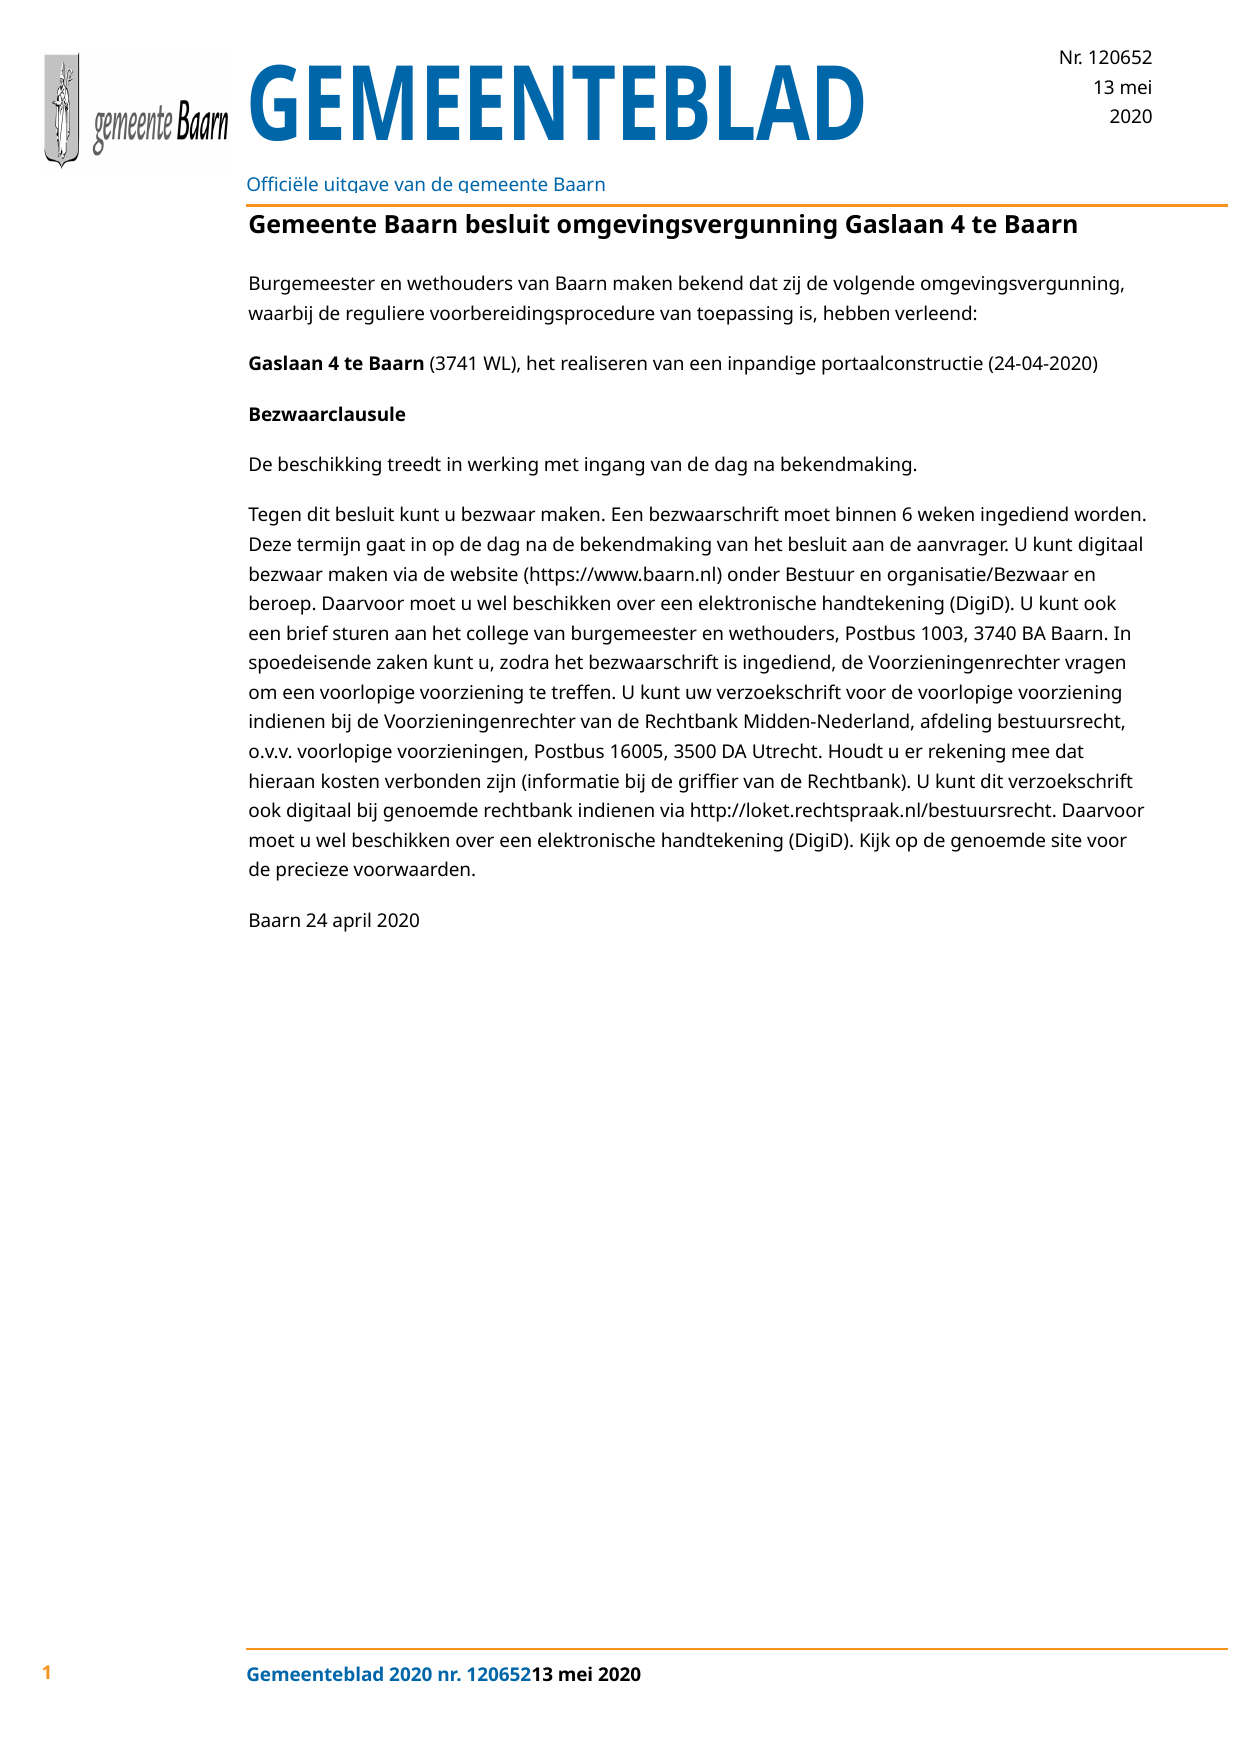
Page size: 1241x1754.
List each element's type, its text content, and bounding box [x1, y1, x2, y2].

picture [41, 47, 231, 172]
text Gemeente Baarn besluit omgevingsvergunning Gaslaan 4 te Baarn [248, 207, 1152, 241]
text De beschikking treedt in werking met ingang van de dag na bekendmaking. [248, 451, 1152, 477]
text Baarn 24 april 2020 [248, 907, 1152, 933]
text Gaslaan 4 te Baarn (3741 WL), het realiseren van een inpandige portaalconstructie (24-04-2020) [248, 350, 1152, 376]
text Tegen dit besluit kunt u bezwaar maken. Een bezwaarschrift moet binnen 6 weken ingediend worden. Deze termijn gaat in op de dag na de bekendmaking van het besluit aan de aanvrager. U kunt digitaal bezwaar maken via de website (https://www.baarn.nl) onder Bestuur en organisatie/Bezwaar en beroep. Daarvoor moet u wel beschikken over een elektronische handtekening (DigiD). U kunt ook een brief sturen aan het college van burgemeester en wethouders, Postbus 1003, 3740 BA Baarn. In spoedeisende zaken kunt u, zodra het bezwaarschrift is ingediend, de Voorzieningenrechter vragen om een voorlopige voorziening te treffen. U kunt uw verzoekschrift voor de voorlopige voorziening indienen bij de Voorzieningenrechter van de Rechtbank Midden-Nederland, afdeling bestuursrecht, o.v.v. voorlopige voorzieningen, Postbus 16005, 3500 DA Utrecht. Houdt u er rekening mee dat hieraan kosten verbonden zijn (informatie bij de griffier van de Rechtbank). U kunt dit verzoekschrift ook digitaal bij genoemde rechtbank indienen via http://loket.rechtspraak.nl/bestuursrecht. Daarvoor moet u wel beschikken over een elektronische handtekening (DigiD). Kijk op de genoemde site voor de precieze voorwaarden. [248, 502, 1152, 882]
text Bezwaarclausule [248, 401, 1152, 426]
text Burgemeester en wethouders van Baarn maken bekend dat zij de volgende omgevingsvergunning, waarbij de reguliere voorbereidingsprocedure van toepassing is, hebben verleend: [248, 270, 1152, 326]
